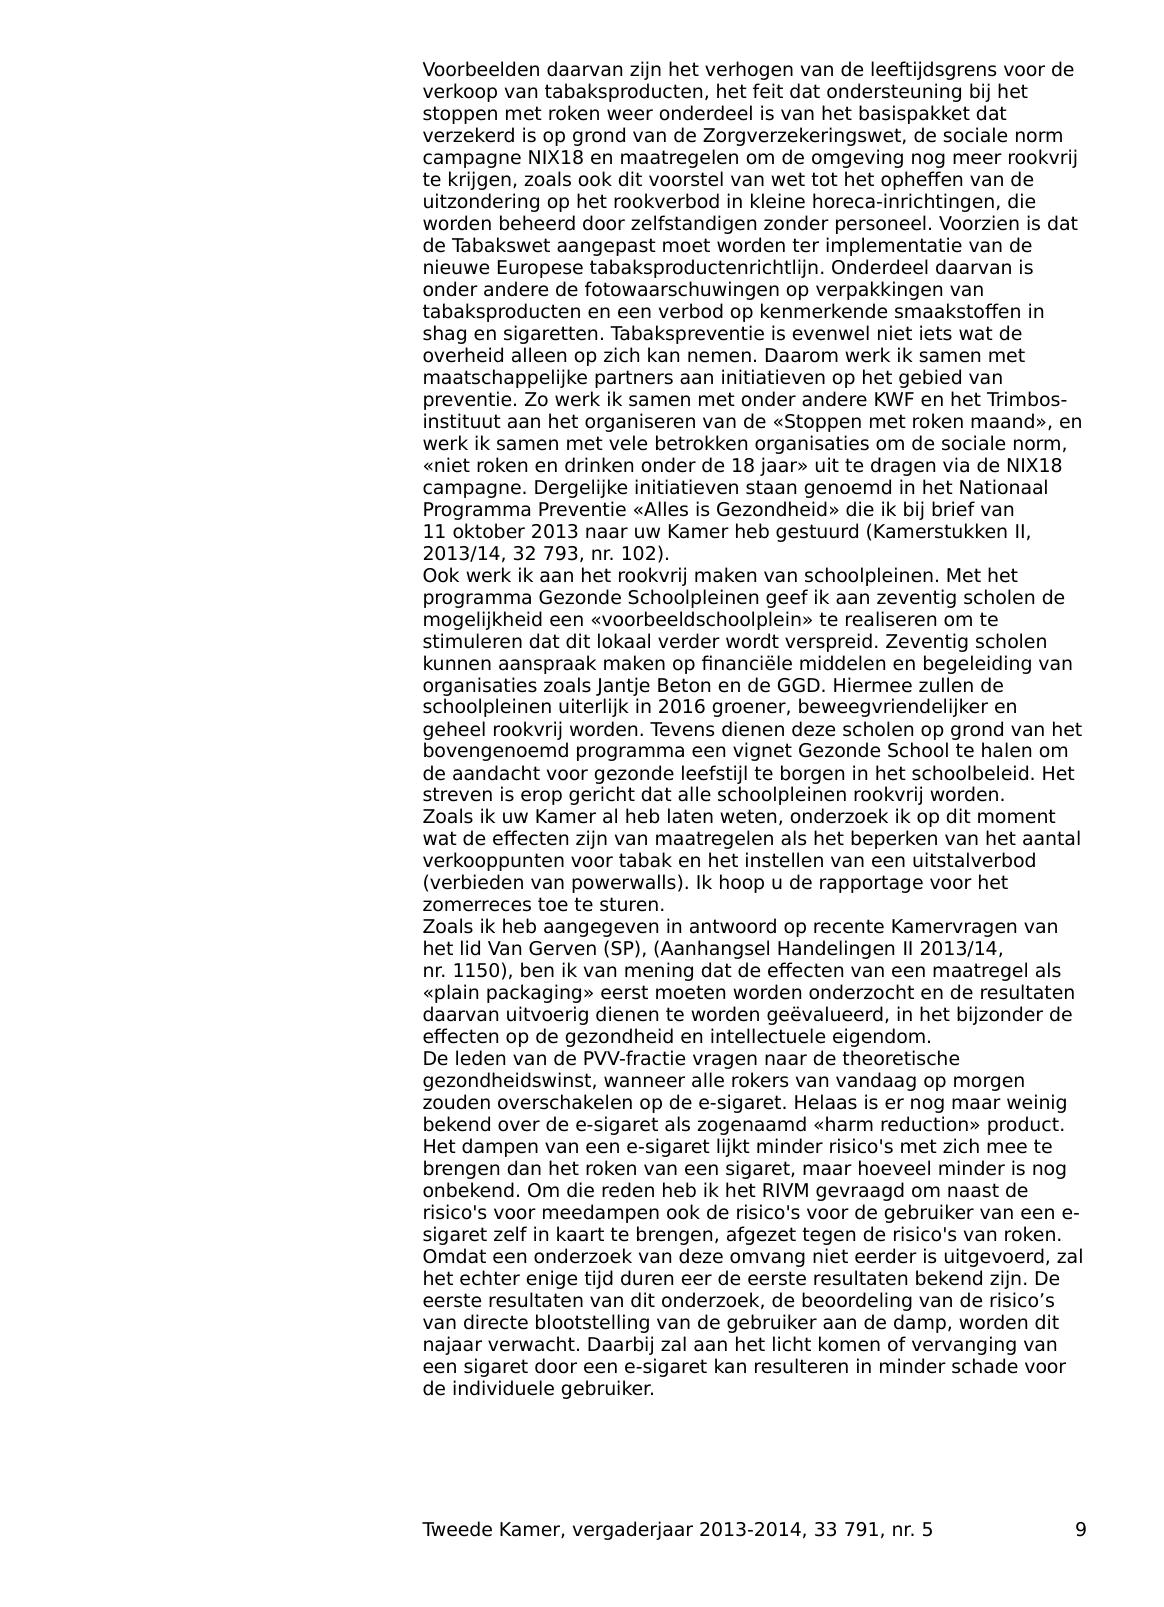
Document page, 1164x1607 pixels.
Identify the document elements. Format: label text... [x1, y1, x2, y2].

text Zoals ik heb aangegeven in antwoord op recente Kamervragen van het lid Van Gerven (SP), (Aanhangsel Handelingen II 2013/14, nr. 1150), ben ik van mening dat de effecten van een maatregel als «plain packaging» eerst moeten worden onderzocht en de resultaten daarvan uitvoerig dienen te worden geëvalueerd, in het bijzonder de effecten op de gezondheid en intellectuele eigendom. [422, 916, 1087, 1048]
text Ook werk ik aan het rookvrij maken van schoolpleinen. Met het programma Gezonde Schoolpleinen geef ik aan zeventig scholen de mogelijkheid een «voorbeeldschoolplein» te realiseren om te stimuleren dat dit lokaal verder wordt verspreid. Zeventig scholen kunnen aanspraak maken op financiële middelen en begeleiding van organisaties zoals Jantje Beton en de GGD. Hiermee zullen de schoolpleinen uiterlijk in 2016 groener, beweegvriendelijker en geheel rookvrij worden. Tevens dienen deze scholen op grond van het bovengenoemd programma een vignet Gezonde School te halen om de aandacht voor gezonde leefstijl te borgen in het schoolbeleid. Het streven is erop gericht dat alle schoolpleinen rookvrij worden. [422, 564, 1087, 806]
text Het dampen van een e-sigaret lijkt minder risico's met zich mee te brengen dan het roken van een sigaret, maar hoeveel minder is nog onbekend. Om die reden heb ik het RIVM gevraagd om naast de risico's voor meedampen ook de risico's voor de gebruiker van een e-sigaret zelf in kaart te brengen, afgezet tegen de risico's van roken. [422, 1136, 1087, 1246]
text Voorbeelden daarvan zijn het verhogen van de leeftijdsgrens voor de verkoop van tabaksproducten, het feit dat ondersteuning bij het stoppen met roken weer onderdeel is van het basispakket dat verzekerd is op grond van de Zorgverzekeringswet, de sociale norm campagne NIX18 en maatregelen om de omgeving nog meer rookvrij te krijgen, zoals ook dit voorstel van wet tot het opheffen van de uitzondering op het rookverbod in kleine horeca-inrichtingen, die worden beheerd door zelfstandigen zonder personeel. Voorzien is dat de Tabakswet aangepast moet worden ter implementatie van de nieuwe Europese tabaksproductenrichtlijn. Onderdeel daarvan is onder andere de fotowaarschuwingen op verpakkingen van tabaksproducten en een verbod op kenmerkende smaakstoffen in shag en sigaretten. Tabakspreventie is evenwel niet iets wat de overheid alleen op zich kan nemen. Daarom werk ik samen met maatschappelijke partners aan initiatieven op het gebied van preventie. Zo werk ik samen met onder andere KWF en het Trimbos-instituut aan het organiseren van de «Stoppen met roken maand», en werk ik samen met vele betrokken organisaties om de sociale norm, «niet roken en drinken onder de 18 jaar» uit te dragen via de NIX18 campagne. Dergelijke initiatieven staan genoemd in het Nationaal Programma Preventie «Alles is Gezondheid» die ik bij brief van 11 oktober 2013 naar uw Kamer heb gestuurd (Kamerstukken II, 2013/14, 32 793, nr. 102). [422, 59, 1087, 564]
text De leden van de PVV-fractie vragen naar de theoretische gezondheidswinst, wanneer alle rokers van vandaag op morgen zouden overschakelen op de e-sigaret. Helaas is er nog maar weinig bekend over de e-sigaret als zogenaamd «harm reduction» product. [422, 1048, 1087, 1136]
text Zoals ik uw Kamer al heb laten weten, onderzoek ik op dit moment wat de effecten zijn van maatregelen als het beperken van het aantal verkooppunten voor tabak en het instellen van een uitstalverbod (verbieden van powerwalls). Ik hoop u de rapportage voor het zomerreces toe te sturen. [422, 806, 1087, 916]
text Omdat een onderzoek van deze omvang niet eerder is uitgevoerd, zal het echter enige tijd duren eer de eerste resultaten bekend zijn. De eerste resultaten van dit onderzoek, de beoordeling van de risico’s van directe blootstelling van de gebruiker aan de damp, worden dit najaar verwacht. Daarbij zal aan het licht komen of vervanging van een sigaret door een e-sigaret kan resulteren in minder schade voor de individuele gebruiker. [422, 1246, 1087, 1400]
